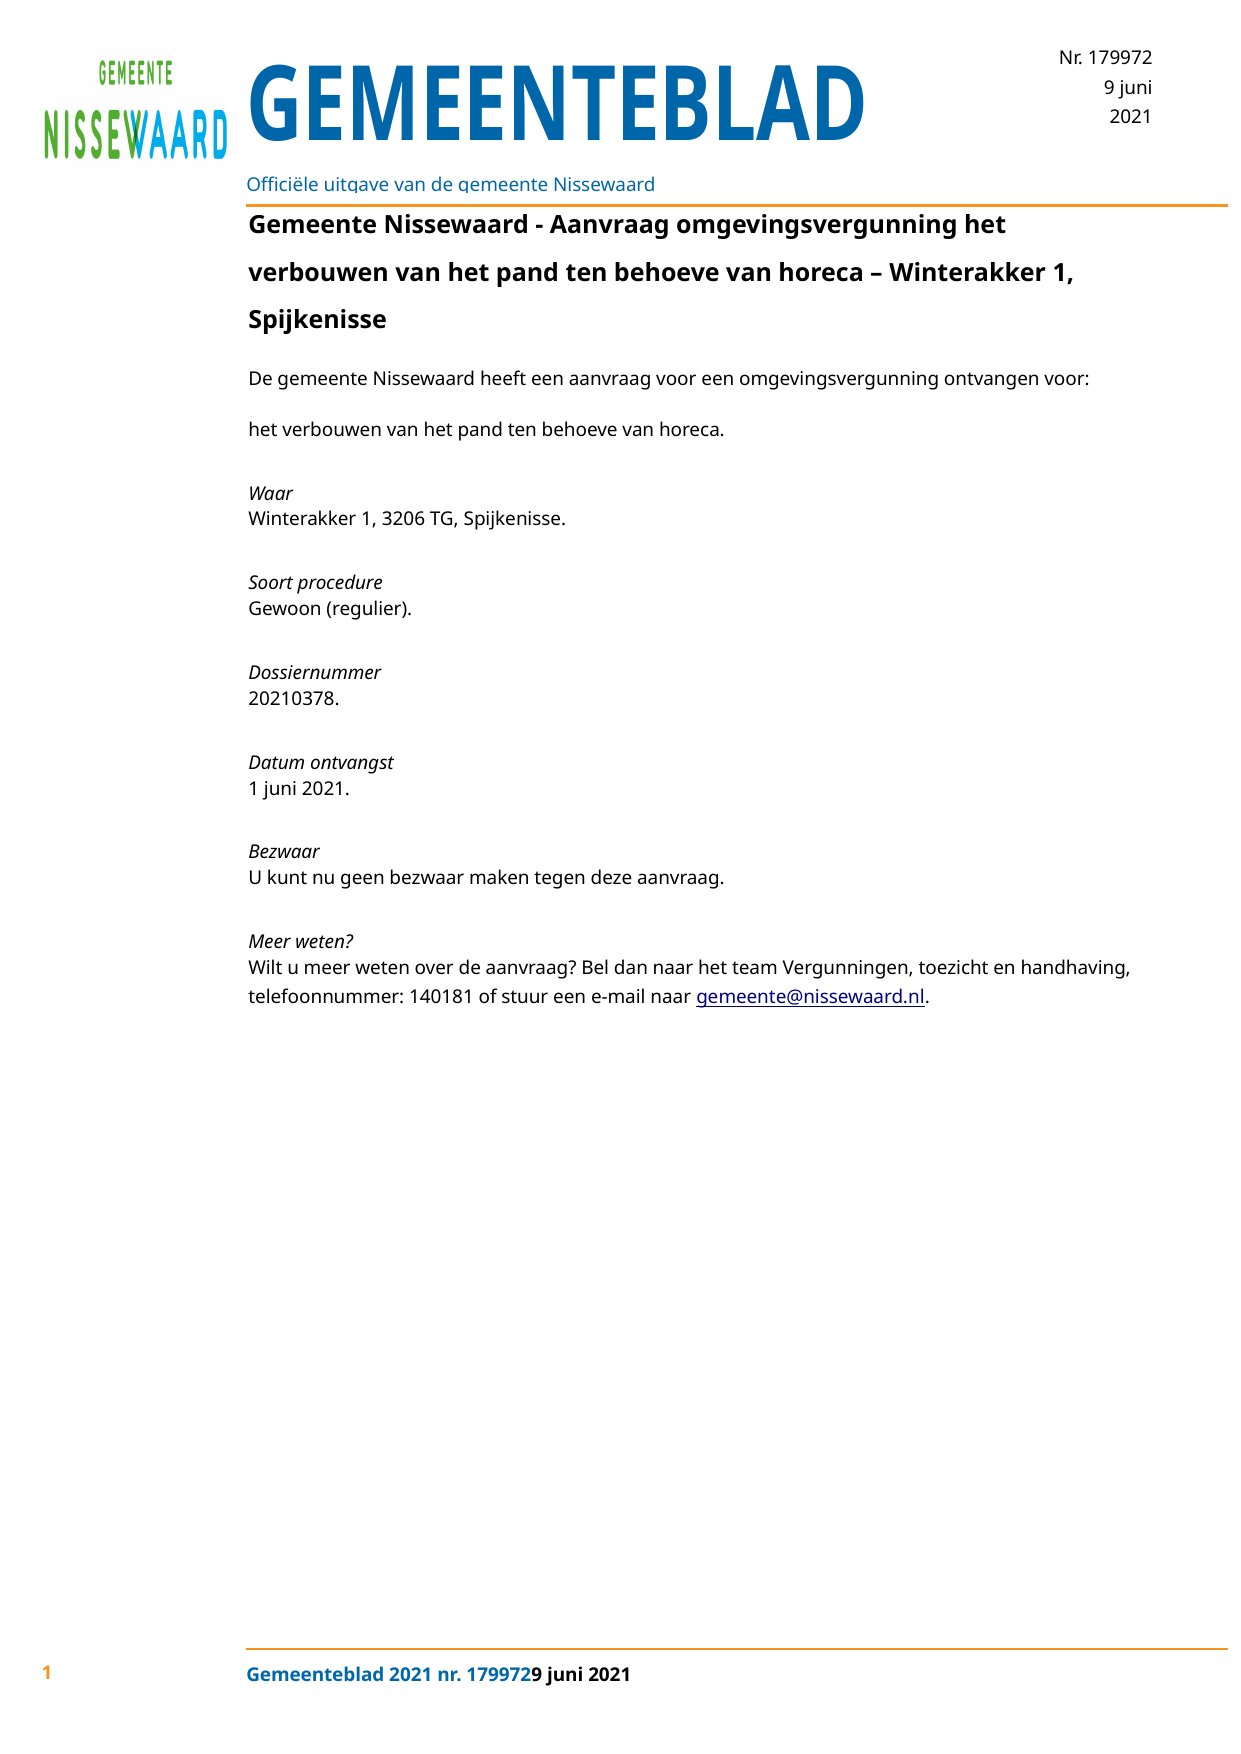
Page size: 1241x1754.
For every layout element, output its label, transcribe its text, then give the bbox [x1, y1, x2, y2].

text het verbouwen van het pand ten behoeve van horeca. [248, 416, 1152, 442]
text Wilt u meer weten over de aanvraag? Bel dan naar het team Vergunningen, toezicht en handhaving, telefoonnummer: 140181 of stuur een e-mail naar gemeente@nissewaard.nl. [248, 954, 1152, 1009]
text Soort procedure [248, 569, 1152, 595]
text Winterakker 1, 3206 TG, Spijkenisse. [248, 506, 1152, 531]
text Dossiernummer [248, 659, 1152, 685]
text Gewoon (regulier). [248, 595, 1152, 621]
text U kunt nu geen bezwaar maken tegen deze aanvraag. [248, 864, 1152, 890]
text Datum ontvangst [248, 749, 1152, 775]
text Meer weten? [248, 928, 1152, 954]
text 1 juni 2021. [248, 775, 1152, 800]
picture [41, 47, 231, 172]
text Waar [248, 480, 1152, 506]
text Bezwaar [248, 839, 1152, 864]
text Gemeente Nissewaard - Aanvraag omgevingsvergunning het verbouwen van het pand ten behoeve van horeca – Winterakker 1, Spijkenisse [248, 207, 1152, 336]
text 20210378. [248, 685, 1152, 711]
text De gemeente Nissewaard heeft een aanvraag voor een omgevingsvergunning ontvangen voor: [248, 366, 1152, 391]
